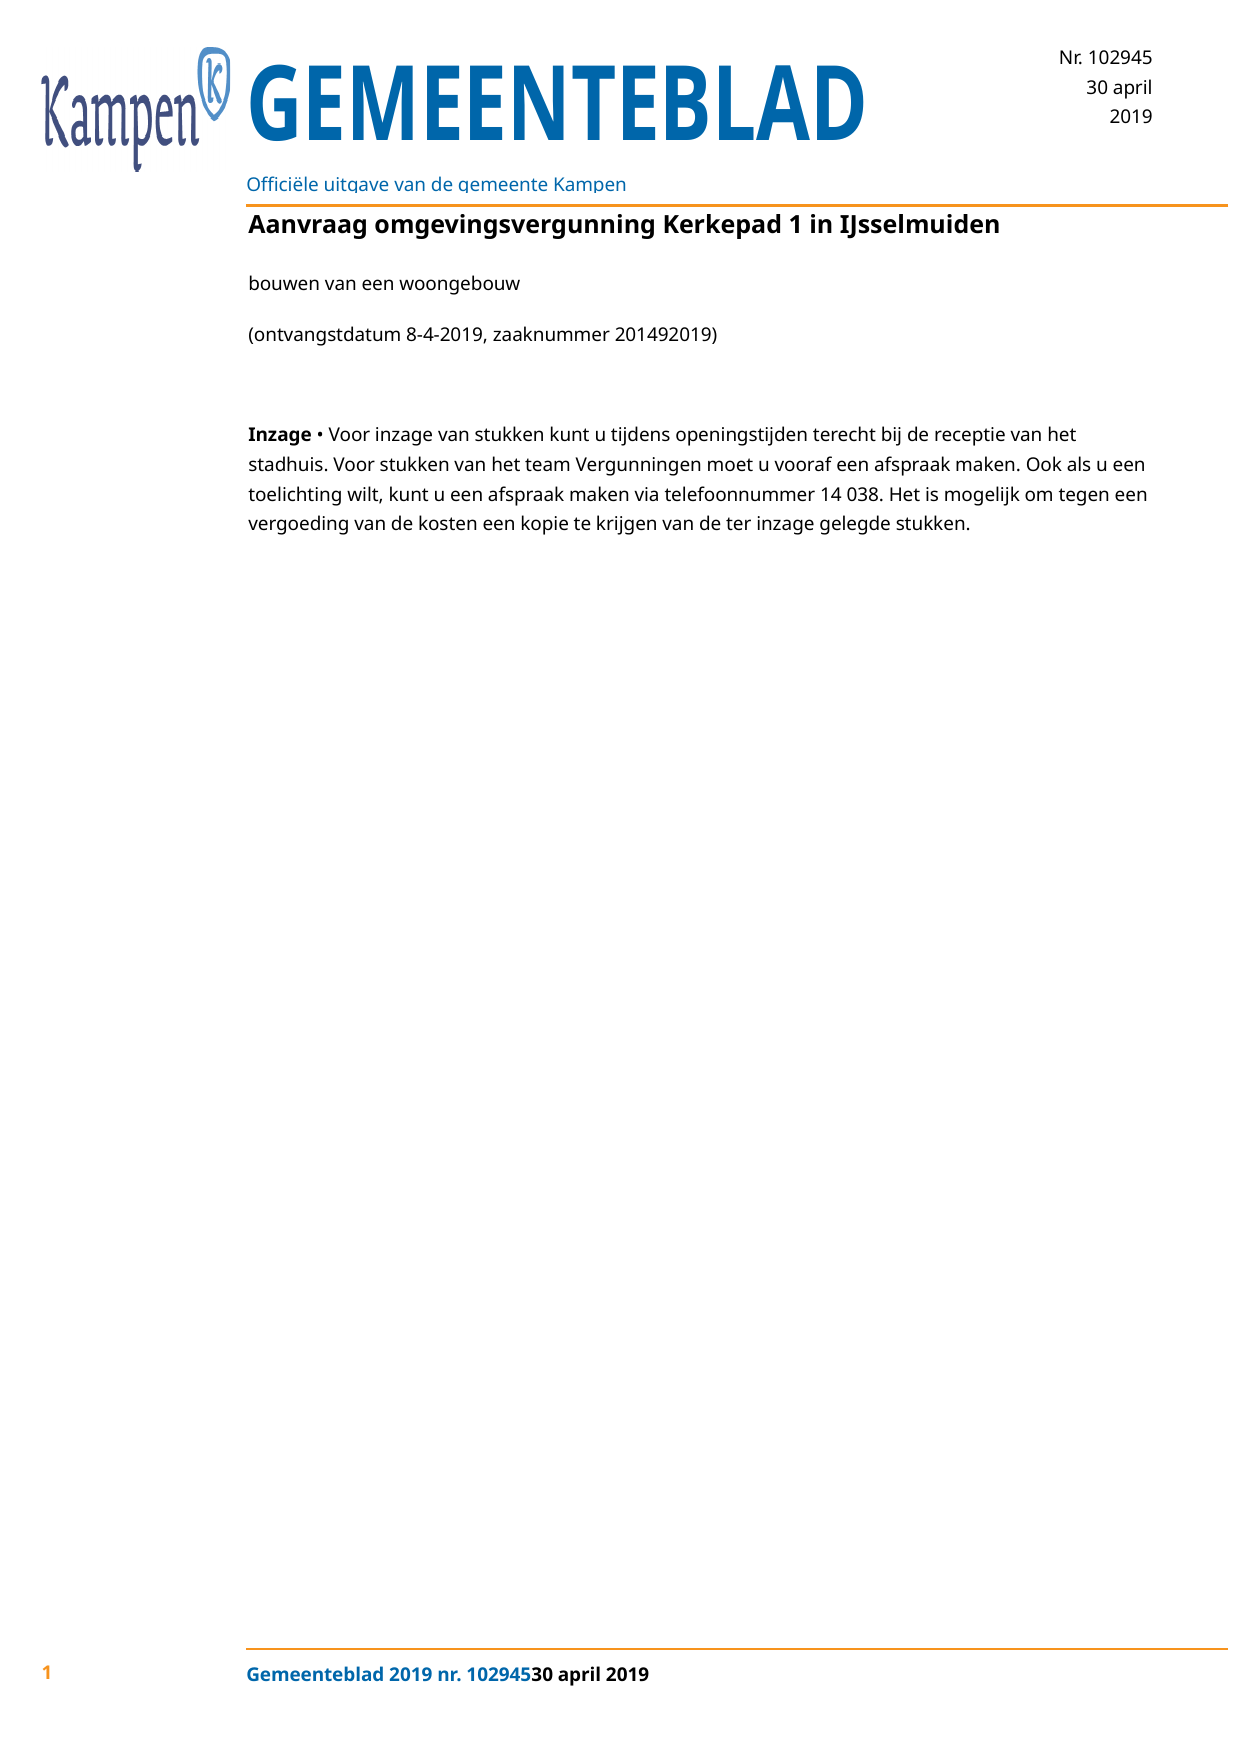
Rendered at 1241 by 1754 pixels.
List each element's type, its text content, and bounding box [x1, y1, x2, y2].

text Inzage • Voor inzage van stukken kunt u tijdens openingstijden terecht bij de receptie van het stadhuis. Voor stukken van het team Vergunningen moet u vooraf een afspraak maken. Ook als u een toelichting wilt, kunt u een afspraak maken via telefoonnummer 14 038. Het is mogelijk om tegen een vergoeding van de kosten een kopie te krijgen van de ter inzage gelegde stukken. [248, 422, 1152, 536]
text bouwen van een woongebouw [248, 270, 1152, 296]
text (ontvangstdatum 8-4-2019, zaaknummer 201492019) [248, 321, 1152, 346]
text Aanvraag omgevingsvergunning Kerkepad 1 in IJsselmuiden [248, 207, 1152, 241]
picture [41, 47, 231, 172]
